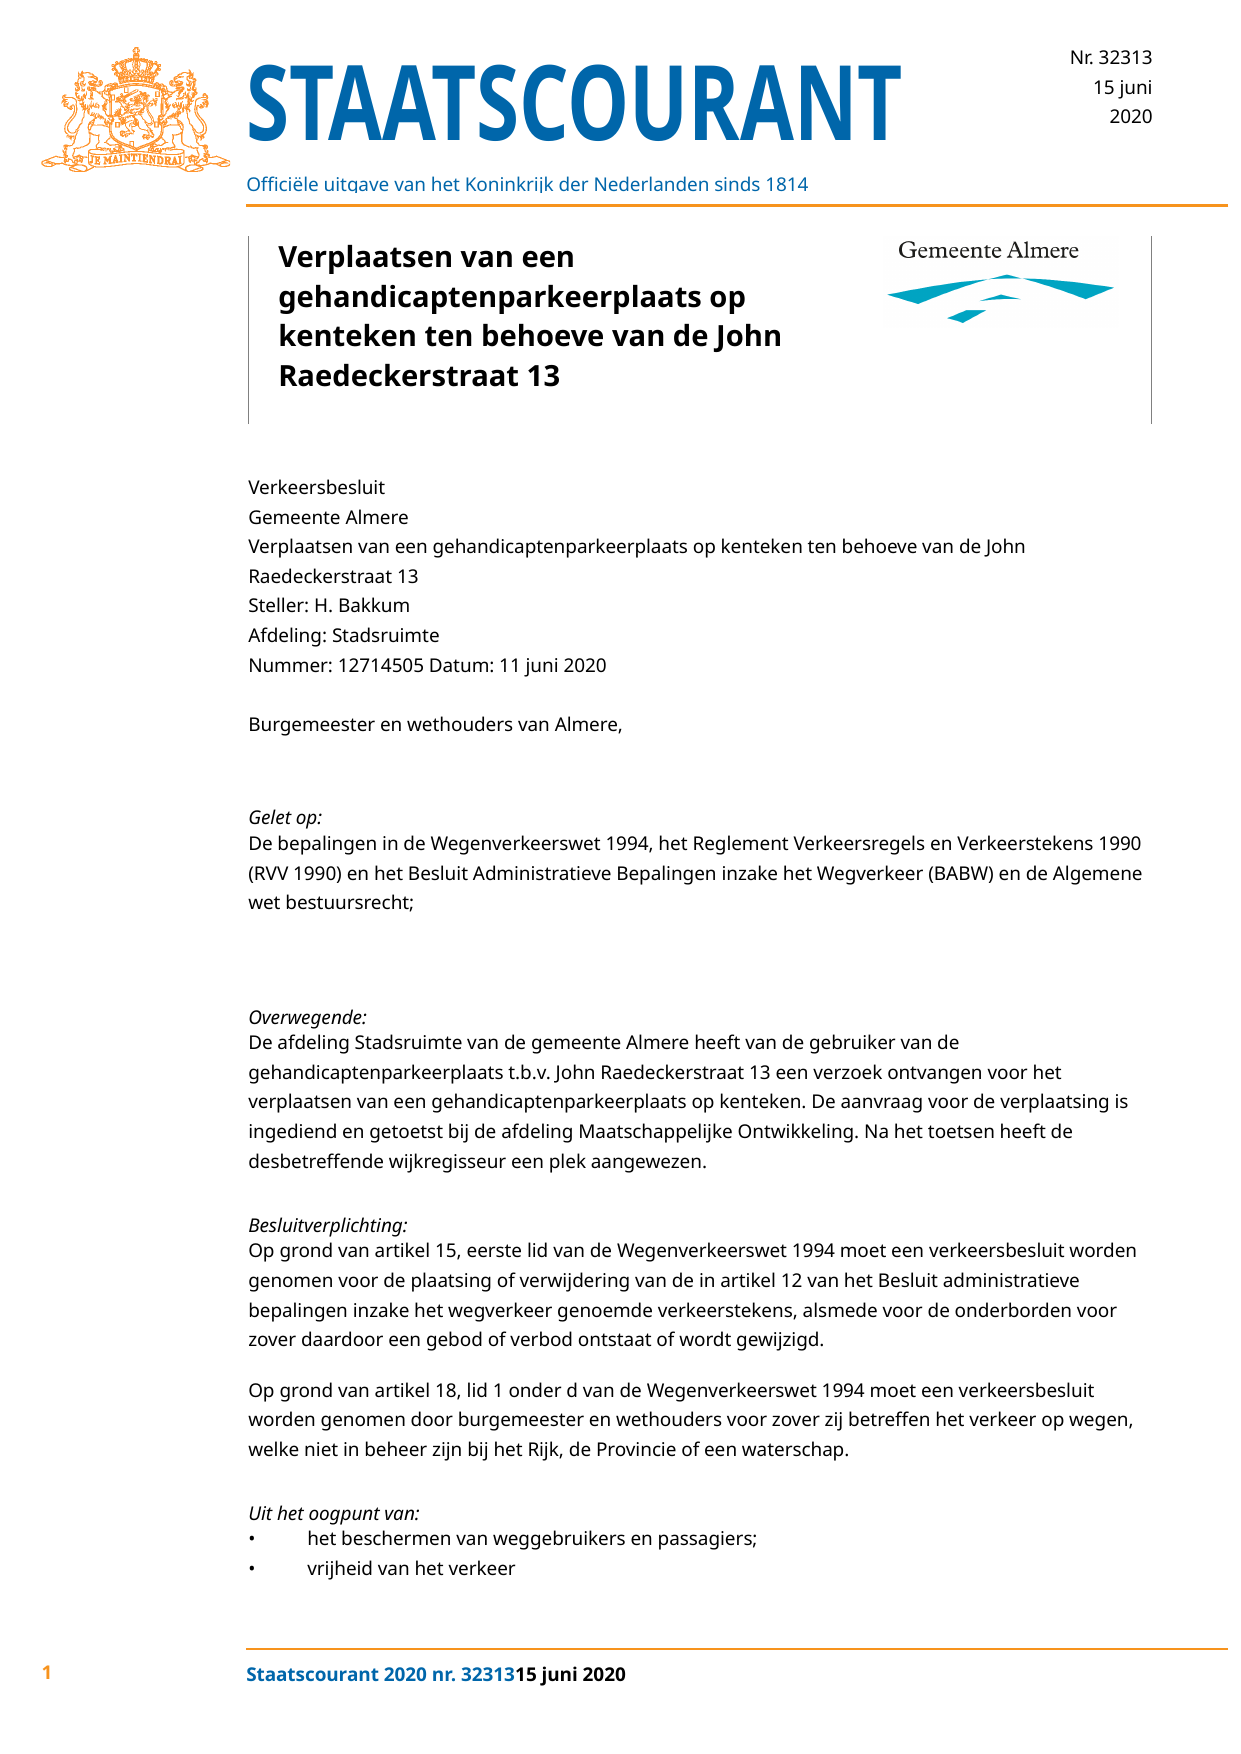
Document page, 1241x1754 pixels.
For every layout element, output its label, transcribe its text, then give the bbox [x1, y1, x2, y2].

list vrijheid van het verkeer [248, 1555, 1152, 1581]
picture [41, 47, 231, 172]
text Verkeersbesluit [248, 474, 1152, 500]
text Op grond van artikel 15, eerste lid van de Wegenverkeerswet 1994 moet een verkeersbesluit worden genomen voor de plaatsing of verwijdering van de in artikel 12 van het Besluit administratieve bepalingen inzake het wegverkeer genoemde verkeerstekens, alsmede voor de onderborden voor zover daardoor een gebod of verbod ontstaat of wordt gewijzigd. [248, 1238, 1152, 1352]
list het beschermen van weggebruikers en passagiers; [248, 1526, 1152, 1551]
text Op grond van artikel 18, lid 1 onder d van de Wegenverkeerswet 1994 moet een verkeersbesluit worden genomen door burgemeester en wethouders voor zover zij betreffen het verkeer op wegen, welke niet in beheer zijn bij het Rijk, de Provincie of een waterschap. [248, 1377, 1152, 1462]
text Afdeling: Stadsruimte [248, 622, 1152, 648]
text Besluitverplichting: [248, 1212, 1152, 1238]
table_header Verplaatsen van een gehandicaptenparkeerplaats op kenteken ten behoeve van de John Raedeckerstraat 13 [249, 236, 850, 424]
table_header [850, 236, 1151, 424]
text Gemeente Almere [248, 504, 1152, 530]
text Overwegende: [248, 1004, 1152, 1029]
text Nummer: 12714505 Datum: 11 juni 2020 [248, 652, 1152, 678]
text De bepalingen in de Wegenverkeerswet 1994, het Reglement Verkeersregels en Verkeerstekens 1990 (RVV 1990) en het Besluit Administratieve Bepalingen inzake het Wegverkeer (BABW) en de Algemene wet bestuursrecht; [248, 830, 1152, 915]
text Verplaatsen van een gehandicaptenparkeerplaats op kenteken ten behoeve van de John Raedeckerstraat 13 [248, 533, 1152, 589]
text Burgemeester en wethouders van Almere, [248, 711, 1152, 737]
text Steller: H. Bakkum [248, 593, 1152, 618]
picture [882, 236, 1119, 328]
text Gelet op: [248, 804, 1152, 830]
text Uit het oogpunt van: [248, 1500, 1152, 1526]
text De afdeling Stadsruimte van de gemeente Almere heeft van de gebruiker van de gehandicaptenparkeerplaats t.b.v. John Raedeckerstraat 13 een verzoek ontvangen voor het verplaatsen van een gehandicaptenparkeerplaats op kenteken. De aanvraag voor de verplaatsing is ingediend en getoetst bij de afdeling Maatschappelijke Ontwikkeling. Na het toetsen heeft de desbetreffende wijkregisseur een plek aangewezen. [248, 1029, 1152, 1174]
